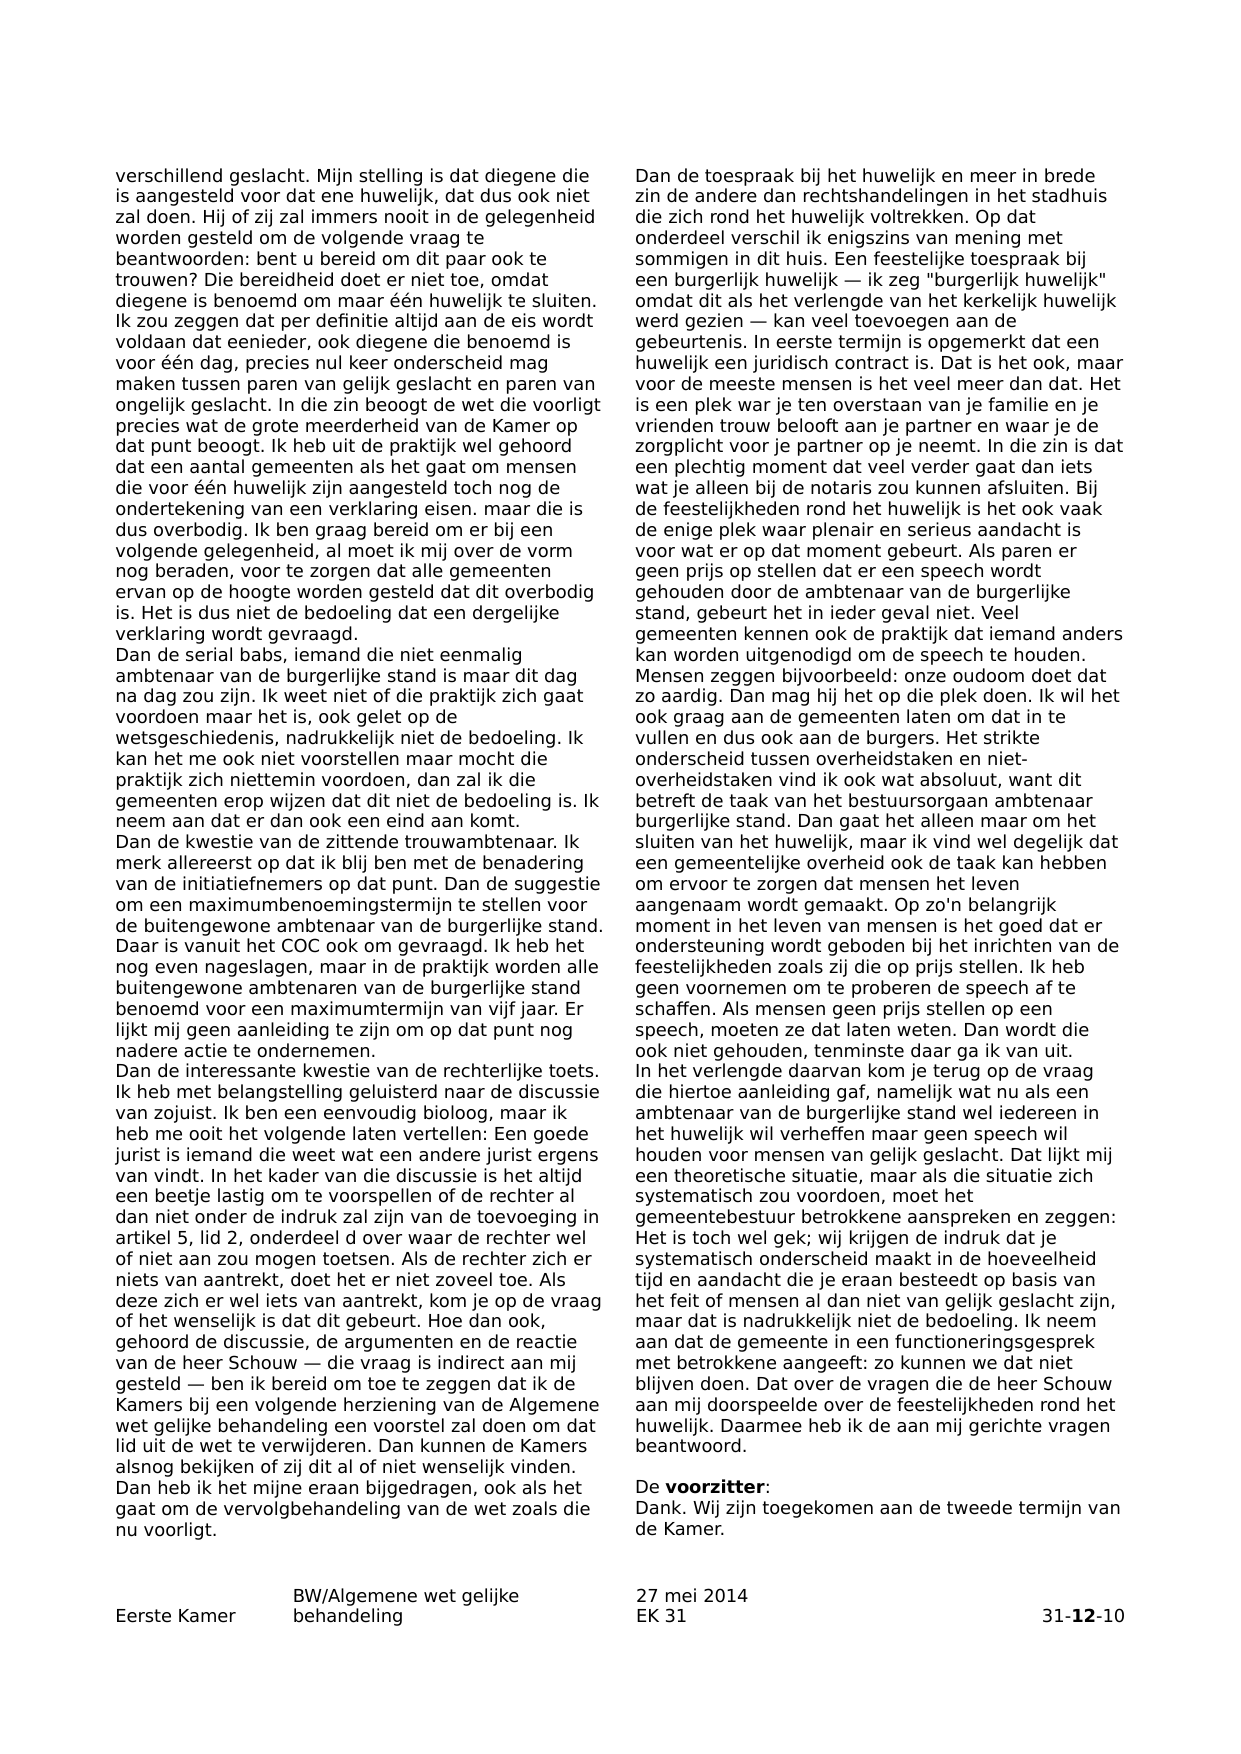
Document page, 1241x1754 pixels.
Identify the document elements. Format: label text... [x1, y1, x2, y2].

text verschillend geslacht. Mijn stelling is dat diegene die is aangesteld voor dat ene huwelijk, dat dus ook niet zal doen. Hij of zij zal immers nooit in de gelegenheid worden gesteld om de volgende vraag te beantwoorden: bent u bereid om dit paar ook te trouwen? Die bereidheid doet er niet toe, omdat diegene is benoemd om maar één huwelijk te sluiten. Ik zou zeggen dat per definitie altijd aan de eis wordt voldaan dat eenieder, ook diegene die benoemd is voor één dag, precies nul keer onderscheid mag maken tussen paren van gelijk geslacht en paren van ongelijk geslacht. In die zin beoogt de wet die voorligt precies wat de grote meerderheid van de Kamer op dat punt beoogt. Ik heb uit de praktijk wel gehoord dat een aantal gemeenten als het gaat om mensen die voor één huwelijk zijn aangesteld toch nog de ondertekening van een verklaring eisen. maar die is dus overbodig. Ik ben graag bereid om er bij een volgende gelegenheid, al moet ik mij over de vorm nog beraden, voor te zorgen dat alle gemeenten ervan op de hoogte worden gesteld dat dit overbodig is. Het is dus niet de bedoeling dat een dergelijke verklaring wordt gevraagd. [115, 165, 605, 644]
text Dank. Wij zijn toegekomen aan de tweede termijn van de Kamer. [635, 1498, 1125, 1539]
text Dan de serial babs, iemand die niet eenmalig ambtenaar van de burgerlijke stand is maar dit dag na dag zou zijn. Ik weet niet of die praktijk zich gaat voordoen maar het is, ook gelet op de wetsgeschiedenis, nadrukkelijk niet de bedoeling. Ik kan het me ook niet voorstellen maar mocht die praktijk zich niettemin voordoen, dan zal ik die gemeenten erop wijzen dat dit niet de bedoeling is. Ik neem aan dat er dan ook een eind aan komt. [115, 644, 605, 832]
text In het verlengde daarvan kom je terug op de vraag die hiertoe aanleiding gaf, namelijk wat nu als een ambtenaar van de burgerlijke stand wel iedereen in het huwelijk wil verheffen maar geen speech wil houden voor mensen van gelijk geslacht. Dat lijkt mij een theoretische situatie, maar als die situatie zich systematisch zou voordoen, moet het gemeentebestuur betrokkene aanspreken en zeggen: Het is toch wel gek; wij krijgen de indruk dat je systematisch onderscheid maakt in de hoeveelheid tijd en aandacht die je eraan besteedt op basis van het feit of mensen al dan niet van gelijk geslacht zijn, maar dat is nadrukkelijk niet de bedoeling. Ik neem aan dat de gemeente in een functioneringsgesprek met betrokkene aangeeft: zo kunnen we dat niet blijven doen. Dat over de vragen die de heer Schouw aan mij doorspeelde over de feestelijkheden rond het huwelijk. Daarmee heb ik de aan mij gerichte vragen beantwoord. [635, 1061, 1125, 1457]
text Dan de kwestie van de zittende trouwambtenaar. Ik merk allereerst op dat ik blij ben met de benadering van de initiatiefnemers op dat punt. Dan de suggestie om een maximumbenoemingstermijn te stellen voor de buitengewone ambtenaar van de burgerlijke stand. Daar is vanuit het COC ook om gevraagd. Ik heb het nog even nageslagen, maar in de praktijk worden alle buitengewone ambtenaren van de burgerlijke stand benoemd voor een maximumtermijn van vijf jaar. Er lijkt mij geen aanleiding te zijn om op dat punt nog nadere actie te ondernemen. [115, 832, 605, 1061]
text Dan de interessante kwestie van de rechterlijke toets. Ik heb met belangstelling geluisterd naar de discussie van zojuist. Ik ben een eenvoudig bioloog, maar ik heb me ooit het volgende laten vertellen: Een goede jurist is iemand die weet wat een andere jurist ergens van vindt. In het kader van die discussie is het altijd een beetje lastig om te voorspellen of de rechter al dan niet onder de indruk zal zijn van de toevoeging in artikel 5, lid 2, onderdeel d over waar de rechter wel of niet aan zou mogen toetsen. Als de rechter zich er niets van aantrekt, doet het er niet zoveel toe. Als deze zich er wel iets van aantrekt, kom je op de vraag of het wenselijk is dat dit gebeurt. Hoe dan ook, gehoord de discussie, de argumenten en de reactie van de heer Schouw — die vraag is indirect aan mij gesteld — ben ik bereid om toe te zeggen dat ik de Kamers bij een volgende herziening van de Algemene wet gelijke behandeling een voorstel zal doen om dat lid uit de wet te verwijderen. Dan kunnen de Kamers alsnog bekijken of zij dit al of niet wenselijk vinden. Dan heb ik het mijne eraan bijgedragen, ook als het gaat om de vervolgbehandeling van de wet zoals die nu voorligt. [115, 1061, 605, 1540]
text Dan de toespraak bij het huwelijk en meer in brede zin de andere dan rechtshandelingen in het stadhuis die zich rond het huwelijk voltrekken. Op dat onderdeel verschil ik enigszins van mening met sommigen in dit huis. Een feestelijke toespraak bij een burgerlijk huwelijk — ik zeg "burgerlijk huwelijk" omdat dit als het verlengde van het kerkelijk huwelijk werd gezien — kan veel toevoegen aan de gebeurtenis. In eerste termijn is opgemerkt dat een huwelijk een juridisch contract is. Dat is het ook, maar voor de meeste mensen is het veel meer dan dat. Het is een plek war je ten overstaan van je familie en je vrienden trouw belooft aan je partner en waar je de zorgplicht voor je partner op je neemt. In die zin is dat een plechtig moment dat veel verder gaat dan iets wat je alleen bij de notaris zou kunnen afsluiten. Bij de feestelijkheden rond het huwelijk is het ook vaak de enige plek waar plenair en serieus aandacht is voor wat er op dat moment gebeurt. Als paren er geen prijs op stellen dat er een speech wordt gehouden door de ambtenaar van de burgerlijke stand, gebeurt het in ieder geval niet. Veel gemeenten kennen ook de praktijk dat iemand anders kan worden uitgenodigd om de speech te houden. Mensen zeggen bijvoorbeeld: onze oudoom doet dat zo aardig. Dan mag hij het op die plek doen. Ik wil het ook graag aan de gemeenten laten om dat in te vullen en dus ook aan de burgers. Het strikte onderscheid tussen overheidstaken en niet-overheidstaken vind ik ook wat absoluut, want dit betreft de taak van het bestuursorgaan ambtenaar burgerlijke stand. Dan gaat het alleen maar om het sluiten van het huwelijk, maar ik vind wel degelijk dat een gemeentelijke overheid ook de taak kan hebben om ervoor te zorgen dat mensen het leven aangenaam wordt gemaakt. Op zo'n belangrijk moment in het leven van mensen is het goed dat er ondersteuning wordt geboden bij het inrichten van de feestelijkheden zoals zij die op prijs stellen. Ik heb geen voornemen om te proberen de speech af te schaffen. Als mensen geen prijs stellen op een speech, moeten ze dat laten weten. Dan wordt die ook niet gehouden, tenminste daar ga ik van uit. [635, 165, 1125, 1061]
text De voorzitter: [635, 1477, 1125, 1498]
